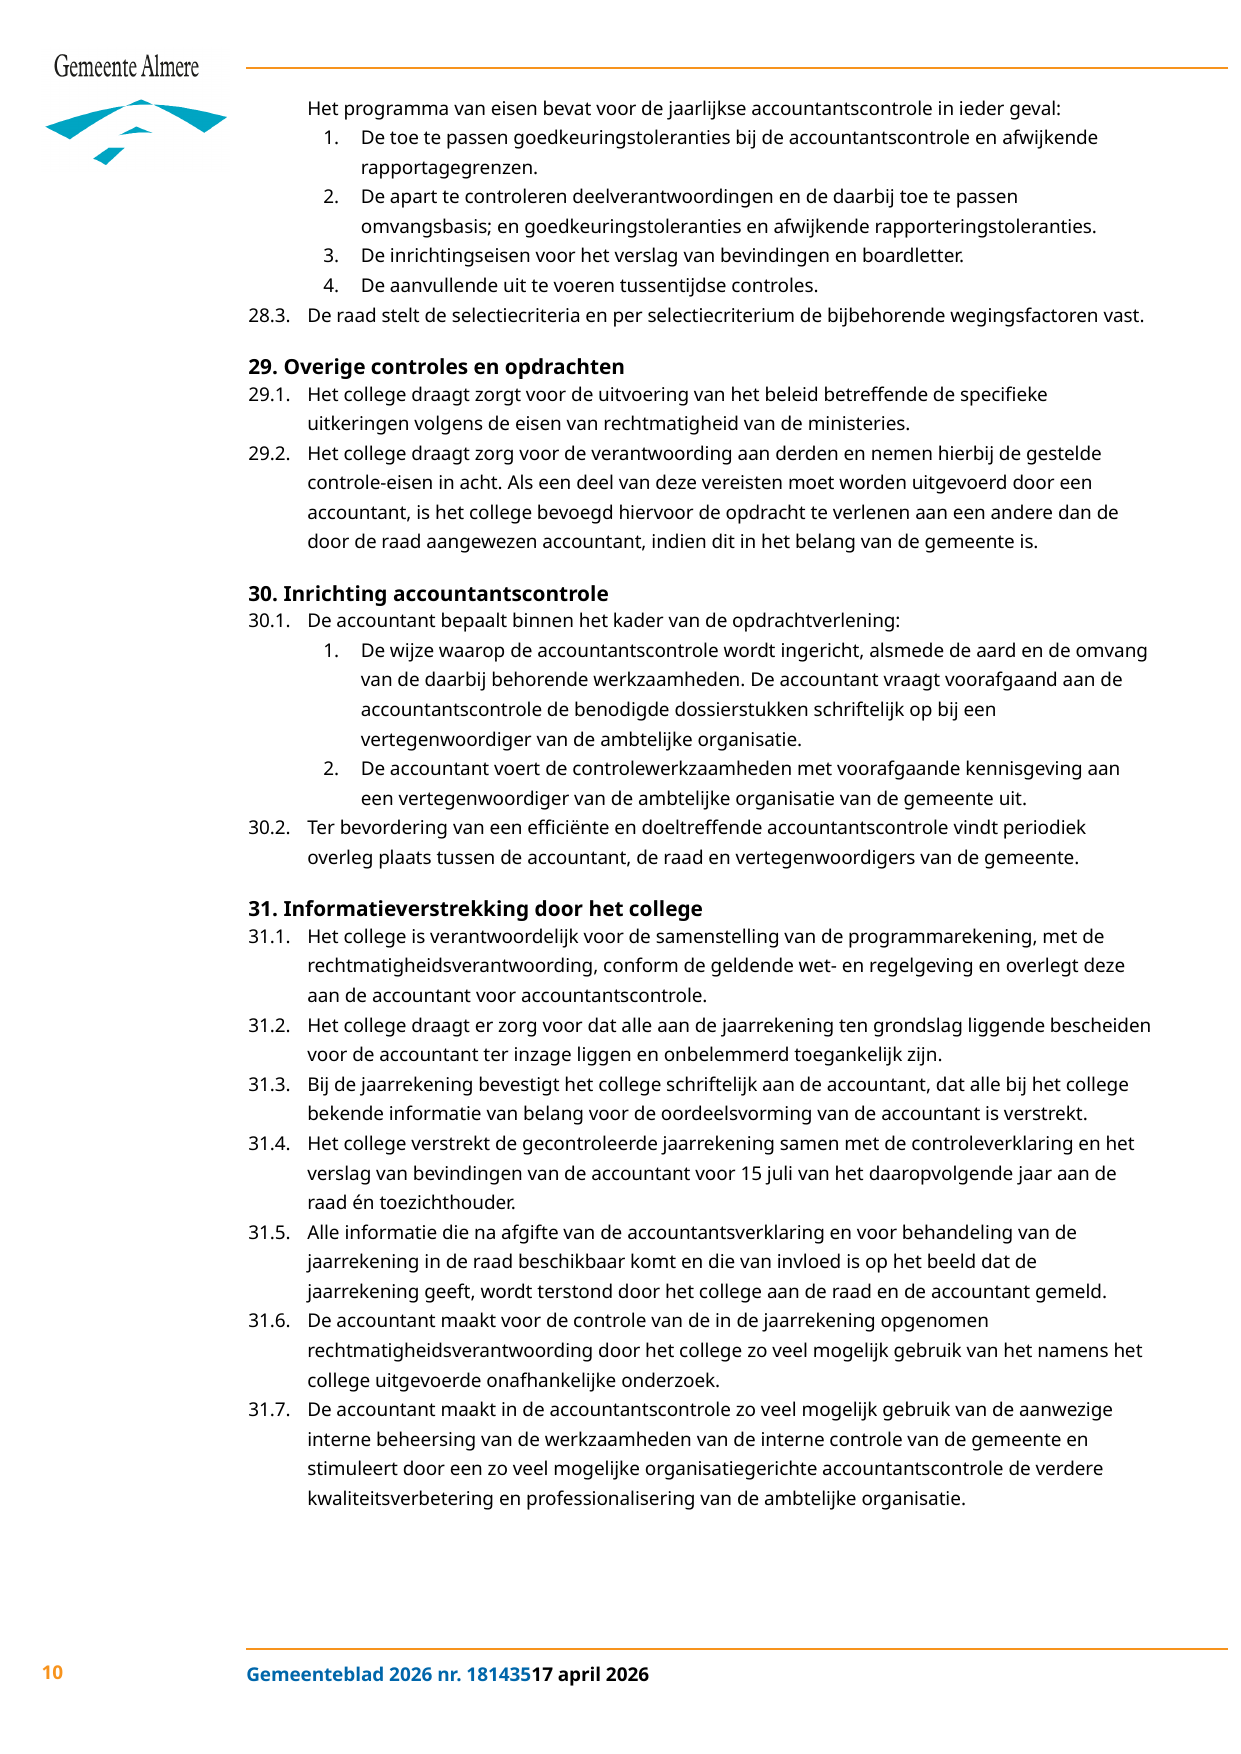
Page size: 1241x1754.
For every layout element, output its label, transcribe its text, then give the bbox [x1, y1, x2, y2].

list De aanvullende uit te voeren tussentijdse controles. [323, 272, 1152, 298]
list Bij de jaarrekening bevestigt het college schriftelijk aan de accountant, dat alle bij het college bekende informatie van belang voor de oordeelsvorming van de accountant is verstrekt. [248, 1071, 1152, 1126]
list De accountant maakt in de accountantscontrole zo veel mogelijk gebruik van de aanwezige interne beheersing van de werkzaamheden van de interne controle van de gemeente en stimuleert door een zo veel mogelijke organisatiegerichte accountantscontrole de verdere kwaliteitsverbetering en professionalisering van de ambtelijke organisatie. [248, 1396, 1152, 1511]
text 31. Informatieverstrekking door het college [248, 894, 1152, 923]
text 30. Inrichting accountantscontrole [248, 579, 1152, 607]
picture [41, 47, 231, 172]
list Het college draagt er zorg voor dat alle aan de jaarrekening ten grondslag liggende bescheiden voor de accountant ter inzage liggen en onbelemmerd toegankelijk zijn. [248, 1012, 1152, 1067]
list De apart te controleren deelverantwoordingen en de daarbij toe te passen omvangsbasis; en goedkeuringstoleranties en afwijkende rapporteringstoleranties. [323, 183, 1152, 239]
list Het college draagt zorg voor de verantwoording aan derden en nemen hierbij de gestelde controle-eisen in acht. Als een deel van deze vereisten moet worden uitgevoerd door een accountant, is het college bevoegd hiervoor de opdracht te verlenen aan een andere dan de door de raad aangewezen accountant, indien dit in het belang van de gemeente is. [248, 440, 1152, 554]
list De accountant bepaalt binnen het kader van de opdrachtverlening: [248, 607, 1152, 633]
list Het college verstrekt de gecontroleerde jaarrekening samen met de controleverklaring en het verslag van bevindingen van de accountant voor 15 juli van het daaropvolgende jaar aan de raad én toezichthouder. [248, 1130, 1152, 1215]
list Het college draagt zorgt voor de uitvoering van het beleid betreffende de specifieke uitkeringen volgens de eisen van rechtmatigheid van de ministeries. [248, 381, 1152, 436]
list De toe te passen goedkeuringstoleranties bij de accountantscontrole en afwijkende rapportagegrenzen. [323, 124, 1152, 180]
list Alle informatie die na afgifte van de accountantsverklaring en voor behandeling van de jaarrekening in de raad beschikbaar komt en die van invloed is op het beeld dat de jaarrekening geeft, wordt terstond door het college aan de raad en de accountant gemeld. [248, 1219, 1152, 1304]
list Het programma van eisen bevat voor de jaarlijkse accountantscontrole in ieder geval: [248, 95, 1152, 121]
list De accountant maakt voor de controle van de in de jaarrekening opgenomen rechtmatigheidsverantwoording door het college zo veel mogelijk gebruik van het namens het college uitgevoerde onafhankelijke onderzoek. [248, 1308, 1152, 1392]
list De raad stelt de selectiecriteria en per selectiecriterium de bijbehorende wegingsfactoren vast. [248, 302, 1152, 328]
list De inrichtingseisen voor het verslag van bevindingen en boardletter. [323, 243, 1152, 268]
list De accountant voert de controlewerkzaamheden met voorafgaande kennisgeving aan een vertegenwoordiger van de ambtelijke organisatie van de gemeente uit. [323, 755, 1152, 811]
text 29. Overige controles en opdrachten [248, 352, 1152, 381]
list Ter bevordering van een efficiënte en doeltreffende accountantscontrole vindt periodiek overleg plaats tussen de accountant, de raad en vertegenwoordigers van de gemeente. [248, 814, 1152, 870]
list De wijze waarop de accountantscontrole wordt ingericht, alsmede de aard en de omvang van de daarbij behorende werkzaamheden. De accountant vraagt voorafgaand aan de accountantscontrole de benodigde dossierstukken schriftelijk op bij een vertegenwoordiger van de ambtelijke organisatie. [323, 637, 1152, 752]
list Het college is verantwoordelijk voor de samenstelling van de programmarekening, met de rechtmatigheidsverantwoording, conform de geldende wet- en regelgeving en overlegt deze aan de accountant voor accountantscontrole. [248, 923, 1152, 1008]
